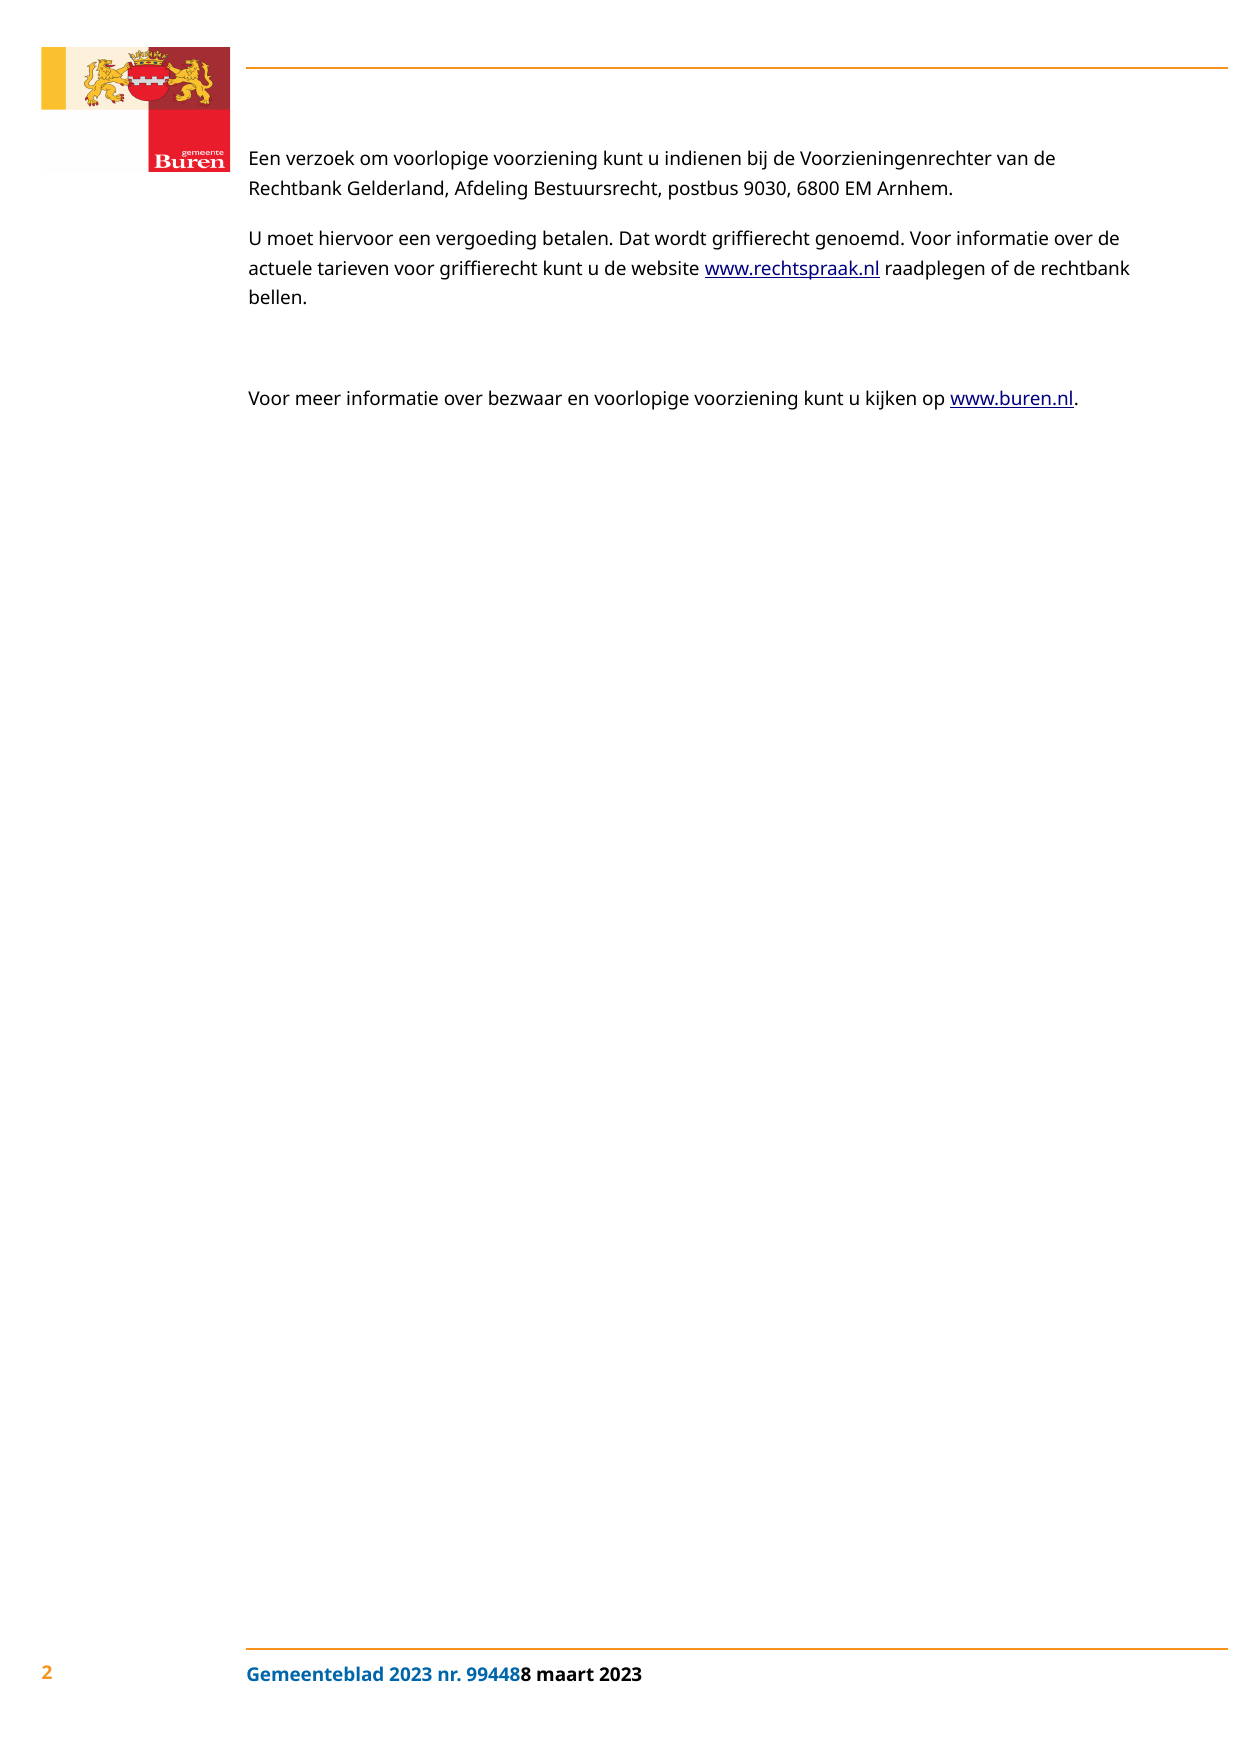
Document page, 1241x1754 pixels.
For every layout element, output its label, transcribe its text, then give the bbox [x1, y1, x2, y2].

text Een verzoek om voorlopige voorziening kunt u indienen bij de Voorzieningenrechter van de Rechtbank Gelderland, Afdeling Bestuursrecht, postbus 9030, 6800 EM Arnhem. [248, 145, 1152, 201]
picture [41, 47, 231, 172]
text Voor meer informatie over bezwaar en voorlopige voorziening kunt u kijken op www.buren.nl. [248, 385, 1152, 411]
text U moet hiervoor een vergoeding betalen. Dat wordt griffierecht genoemd. Voor informatie over de actuele tarieven voor griffierecht kunt u de website www.rechtspraak.nl raadplegen of de rechtbank bellen. [248, 225, 1152, 310]
